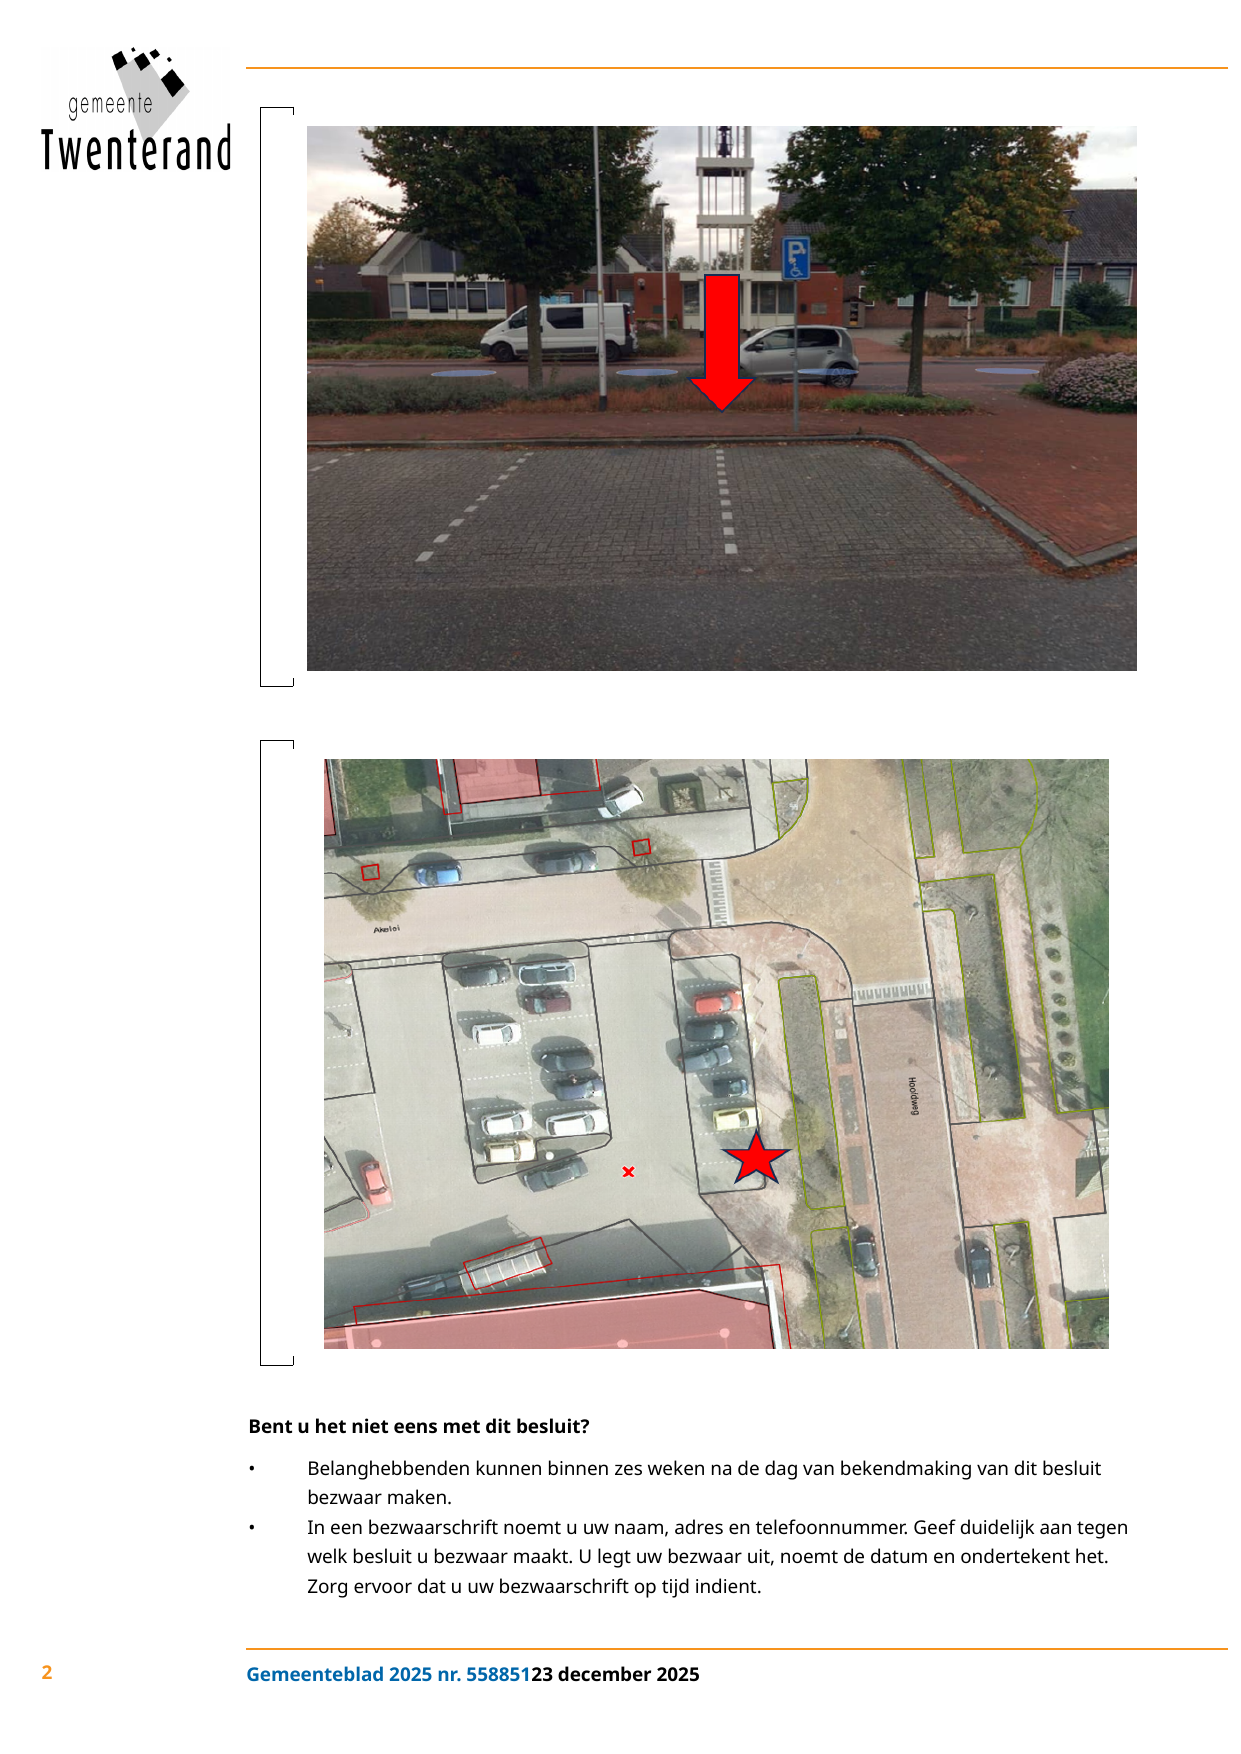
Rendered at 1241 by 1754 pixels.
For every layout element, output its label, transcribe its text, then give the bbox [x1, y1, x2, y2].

text Bent u het niet eens met dit besluit? [248, 1418, 1152, 1437]
list In een bezwaarschrift noemt u uw naam, adres en telefoonnummer. Geef duidelijk aan tegen welk besluit u bezwaar maakt. U legt uw bezwaar uit, noemt de datum en ondertekent het. Zorg ervoor dat u uw bezwaarschrift op tijd indient. [248, 1514, 1152, 1599]
picture [268, 115, 1173, 678]
picture [41, 47, 231, 172]
list Belanghebbenden kunnen binnen zes weken na de dag van bekendmaking van dit besluit bezwaar maken. [248, 1455, 1152, 1510]
picture [268, 749, 1173, 1356]
